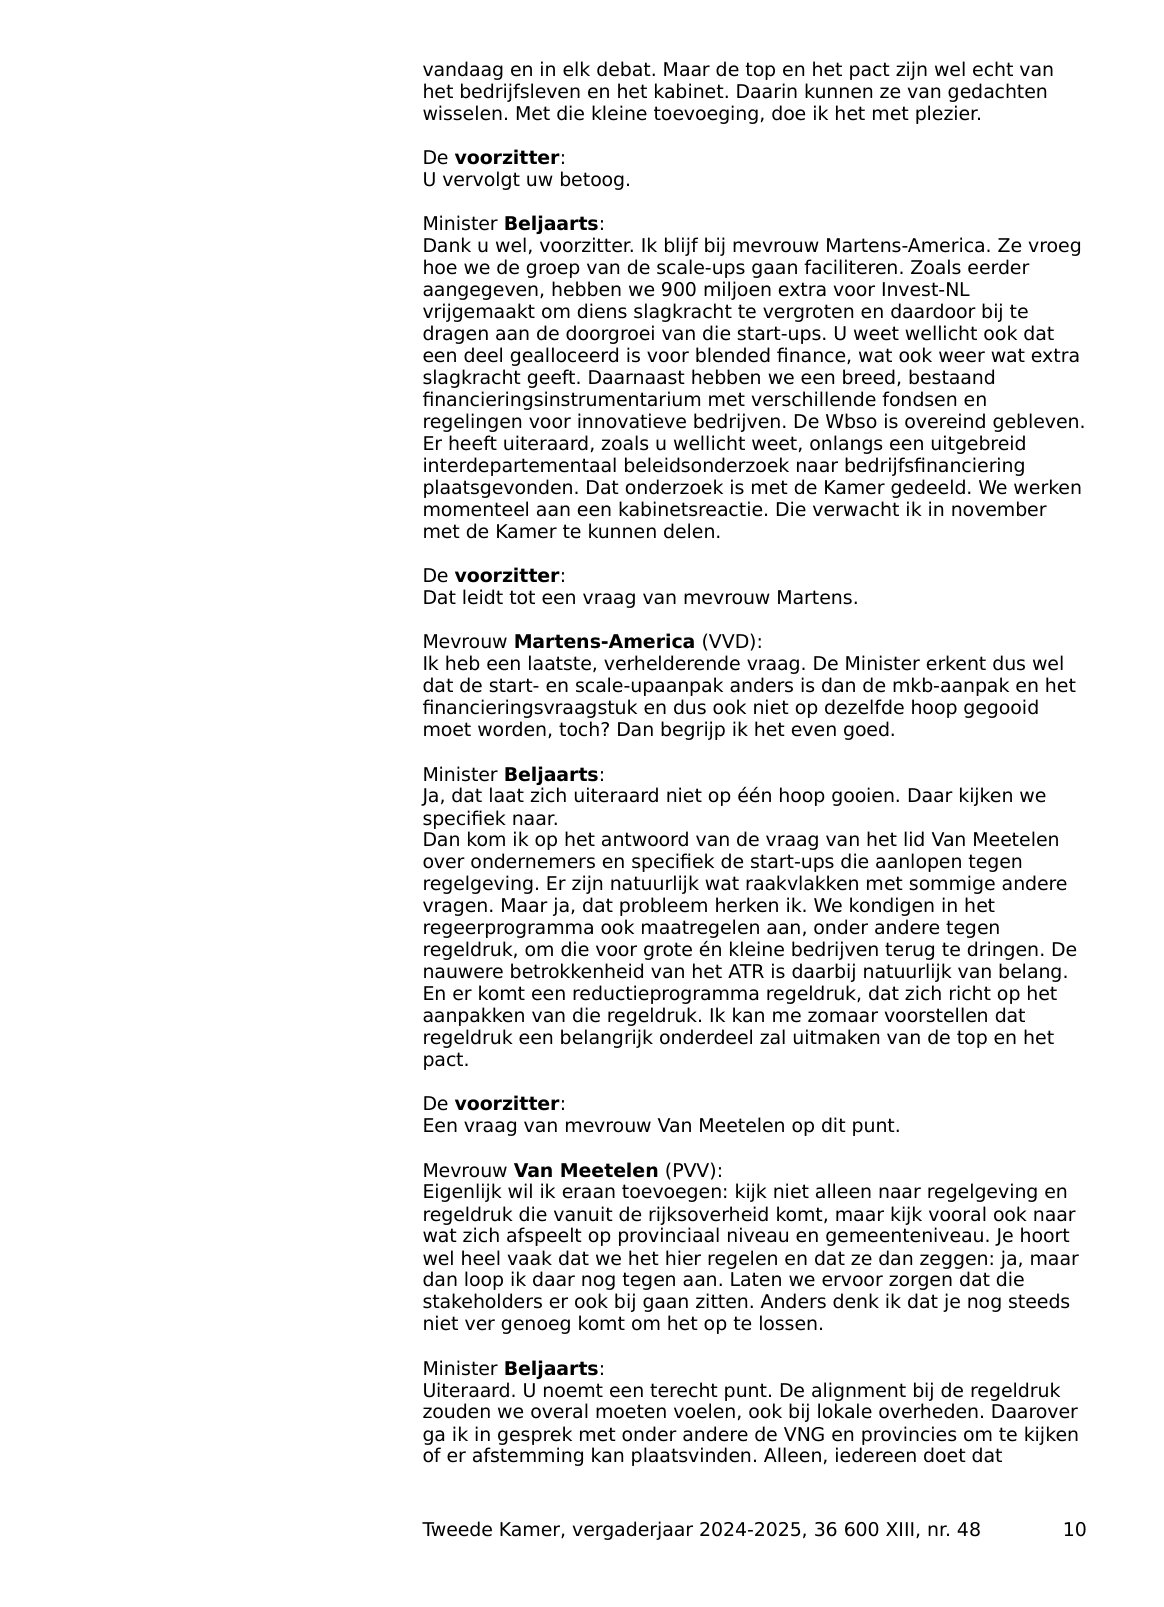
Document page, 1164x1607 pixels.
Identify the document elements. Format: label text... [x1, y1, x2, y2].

text U vervolgt uw betoog. [422, 169, 1087, 191]
text De voorzitter: [422, 1093, 1087, 1115]
text Minister Beljaarts: [422, 1357, 1087, 1379]
text De voorzitter: [422, 147, 1087, 169]
text Mevrouw Martens-America (VVD): [422, 631, 1087, 653]
text Dat leidt tot een vraag van mevrouw Martens. [422, 587, 1087, 609]
text De voorzitter: [422, 565, 1087, 587]
text Uiteraard. U noemt een terecht punt. De alignment bij de regeldruk zouden we overal moeten voelen, ook bij lokale overheden. Daarover ga ik in gesprek met onder andere de VNG en provincies om te kijken of er afstemming kan plaatsvinden. Alleen, iedereen doet dat [422, 1379, 1087, 1467]
text Mevrouw Van Meetelen (PVV): [422, 1159, 1087, 1181]
text Een vraag van mevrouw Van Meetelen op dit punt. [422, 1115, 1087, 1137]
text vandaag en in elk debat. Maar de top en het pact zijn wel echt van het bedrijfsleven en het kabinet. Daarin kunnen ze van gedachten wisselen. Met die kleine toevoeging, doe ik het met plezier. [422, 59, 1087, 125]
text Dan kom ik op het antwoord van de vraag van het lid Van Meetelen over ondernemers en specifiek de start-ups die aanlopen tegen regelgeving. Er zijn natuurlijk wat raakvlakken met sommige andere vragen. Maar ja, dat probleem herken ik. We kondigen in het regeerprogramma ook maatregelen aan, onder andere tegen regeldruk, om die voor grote én kleine bedrijven terug te dringen. De nauwere betrokkenheid van het ATR is daarbij natuurlijk van belang. En er komt een reductieprogramma regeldruk, dat zich richt op het aanpakken van die regeldruk. Ik kan me zomaar voorstellen dat regeldruk een belangrijk onderdeel zal uitmaken van de top en het pact. [422, 829, 1087, 1071]
text Eigenlijk wil ik eraan toevoegen: kijk niet alleen naar regelgeving en regeldruk die vanuit de rijksoverheid komt, maar kijk vooral ook naar wat zich afspeelt op provinciaal niveau en gemeenteniveau. Je hoort wel heel vaak dat we het hier regelen en dat ze dan zeggen: ja, maar dan loop ik daar nog tegen aan. Laten we ervoor zorgen dat die stakeholders er ook bij gaan zitten. Anders denk ik dat je nog steeds niet ver genoeg komt om het op te lossen. [422, 1181, 1087, 1335]
text Ja, dat laat zich uiteraard niet op één hoop gooien. Daar kijken we specifiek naar. [422, 785, 1087, 829]
text Ik heb een laatste, verhelderende vraag. De Minister erkent dus wel dat de start- en scale-upaanpak anders is dan de mkb-aanpak en het financieringsvraagstuk en dus ook niet op dezelfde hoop gegooid moet worden, toch? Dan begrijp ik het even goed. [422, 653, 1087, 741]
text Minister Beljaarts: [422, 763, 1087, 785]
text Dank u wel, voorzitter. Ik blijf bij mevrouw Martens-America. Ze vroeg hoe we de groep van de scale-ups gaan faciliteren. Zoals eerder aangegeven, hebben we 900 miljoen extra voor Invest-NL vrijgemaakt om diens slagkracht te vergroten en daardoor bij te dragen aan de doorgroei van die start-ups. U weet wellicht ook dat een deel gealloceerd is voor blended finance, wat ook weer wat extra slagkracht geeft. Daarnaast hebben we een breed, bestaand financieringsinstrumentarium met verschillende fondsen en regelingen voor innovatieve bedrijven. De Wbso is overeind gebleven. Er heeft uiteraard, zoals u wellicht weet, onlangs een uitgebreid interdepartementaal beleidsonderzoek naar bedrijfsfinanciering plaatsgevonden. Dat onderzoek is met de Kamer gedeeld. We werken momenteel aan een kabinetsreactie. Die verwacht ik in november met de Kamer te kunnen delen. [422, 235, 1087, 543]
text Minister Beljaarts: [422, 213, 1087, 235]
